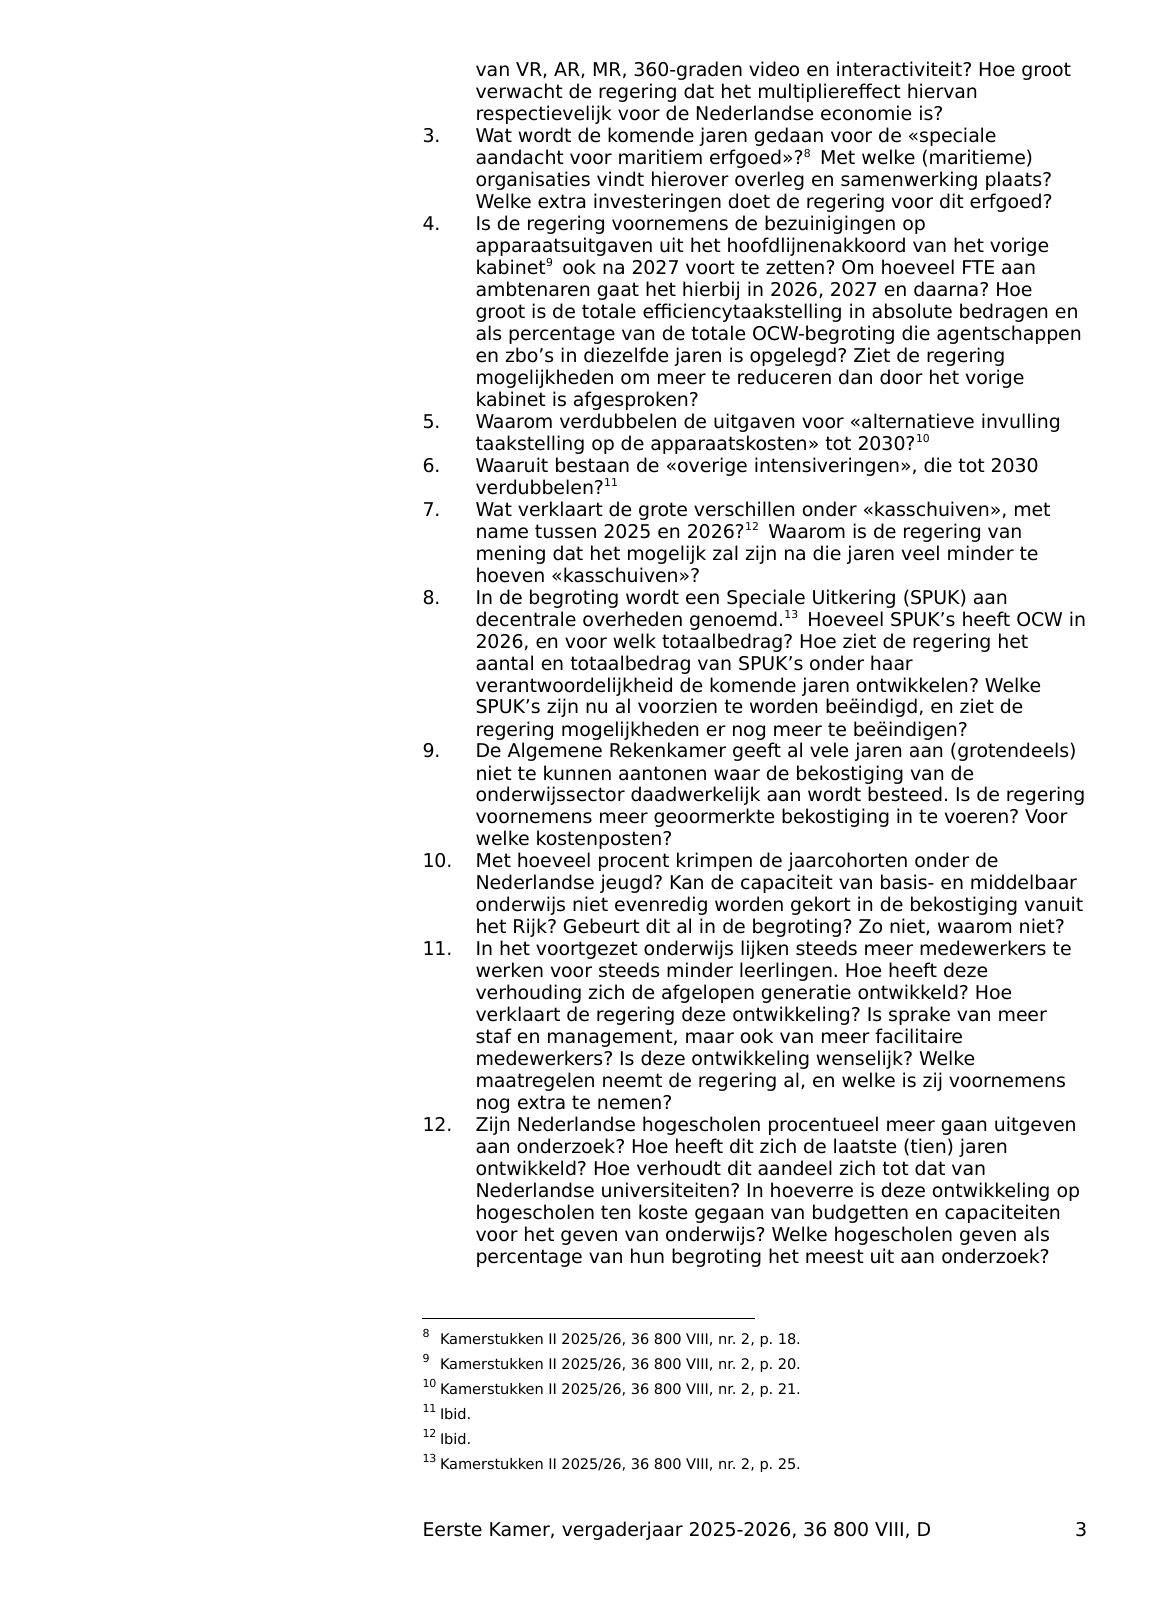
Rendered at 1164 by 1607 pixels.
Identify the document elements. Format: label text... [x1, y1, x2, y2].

text 11. In het voortgezet onderwijs lijken steeds meer medewerkers te werken voor steeds minder leerlingen. Hoe heeft deze verhouding zich de afgelopen generatie ontwikkeld? Hoe verklaart de regering deze ontwikkeling? Is sprake van meer staf en management, maar ook van meer facilitaire medewerkers? Is deze ontwikkeling wenselijk? Welke maatregelen neemt de regering al, en welke is zij voornemens nog extra te nemen? [422, 938, 1087, 1114]
text Ibid. [422, 1402, 1087, 1424]
text 7. Wat verklaart de grote verschillen onder «kasschuiven», met name tussen 2025 en 2026? Waarom is de regering van mening dat het mogelijk zal zijn na die jaren veel minder te hoeven «kasschuiven»? [422, 499, 1087, 587]
text Kamerstukken II 2025/26, 36 800 VIII, nr. 2, p. 20. [422, 1352, 1087, 1374]
text Kamerstukken II 2025/26, 36 800 VIII, nr. 2, p. 18. [422, 1327, 1087, 1349]
text 6. Waaruit bestaan de «overige intensiveringen», die tot 2030 verdubbelen? [422, 455, 1087, 499]
text Kamerstukken II 2025/26, 36 800 VIII, nr. 2, p. 25. [422, 1452, 1087, 1474]
text Kamerstukken II 2025/26, 36 800 VIII, nr. 2, p. 21. [422, 1377, 1087, 1399]
text 3. Wat wordt de komende jaren gedaan voor de «speciale aandacht voor maritiem erfgoed»? Met welke (maritieme) organisaties vindt hierover overleg en samenwerking plaats? Welke extra investeringen doet de regering voor dit erfgoed? [422, 125, 1087, 213]
text 4. Is de regering voornemens de bezuinigingen op apparaatsuitgaven uit het hoofdlijnenakkoord van het vorige kabinet ook na 2027 voort te zetten? Om hoeveel FTE aan ambtenaren gaat het hierbij in 2026, 2027 en daarna? Hoe groot is de totale efficiencytaakstelling in absolute bedragen en als percentage van de totale OCW-begroting die agentschappen en zbo’s in diezelfde jaren is opgelegd? Ziet de regering mogelijkheden om meer te reduceren dan door het vorige kabinet is afgesproken? [422, 213, 1087, 411]
text van VR, AR, MR, 360-graden video en interactiviteit? Hoe groot verwacht de regering dat het multipliereffect hiervan respectievelijk voor de Nederlandse economie is? [422, 59, 1087, 125]
text 9. De Algemene Rekenkamer geeft al vele jaren aan (grotendeels) niet te kunnen aantonen waar de bekostiging van de onderwijssector daadwerkelijk aan wordt besteed. Is de regering voornemens meer geoormerkte bekostiging in te voeren? Voor welke kostenposten? [422, 740, 1087, 850]
text Ibid. [422, 1427, 1087, 1449]
text 12. Zijn Nederlandse hogescholen procentueel meer gaan uitgeven aan onderzoek? Hoe heeft dit zich de laatste (tien) jaren ontwikkeld? Hoe verhoudt dit aandeel zich tot dat van Nederlandse universiteiten? In hoeverre is deze ontwikkeling op hogescholen ten koste gegaan van budgetten en capaciteiten voor het geven van onderwijs? Welke hogescholen geven als percentage van hun begroting het meest uit aan onderzoek? [422, 1114, 1087, 1268]
text 5. Waarom verdubbelen de uitgaven voor «alternatieve invulling taakstelling op de apparaatskosten» tot 2030? [422, 411, 1087, 455]
text 8. In de begroting wordt een Speciale Uitkering (SPUK) aan decentrale overheden genoemd. Hoeveel SPUK’s heeft OCW in 2026, en voor welk totaalbedrag? Hoe ziet de regering het aantal en totaalbedrag van SPUK’s onder haar verantwoordelijkheid de komende jaren ontwikkelen? Welke SPUK’s zijn nu al voorzien te worden beëindigd, en ziet de regering mogelijkheden er nog meer te beëindigen? [422, 587, 1087, 740]
text 10. Met hoeveel procent krimpen de jaarcohorten onder de Nederlandse jeugd? Kan de capaciteit van basis- en middelbaar onderwijs niet evenredig worden gekort in de bekostiging vanuit het Rijk? Gebeurt dit al in de begroting? Zo niet, waarom niet? [422, 850, 1087, 938]
